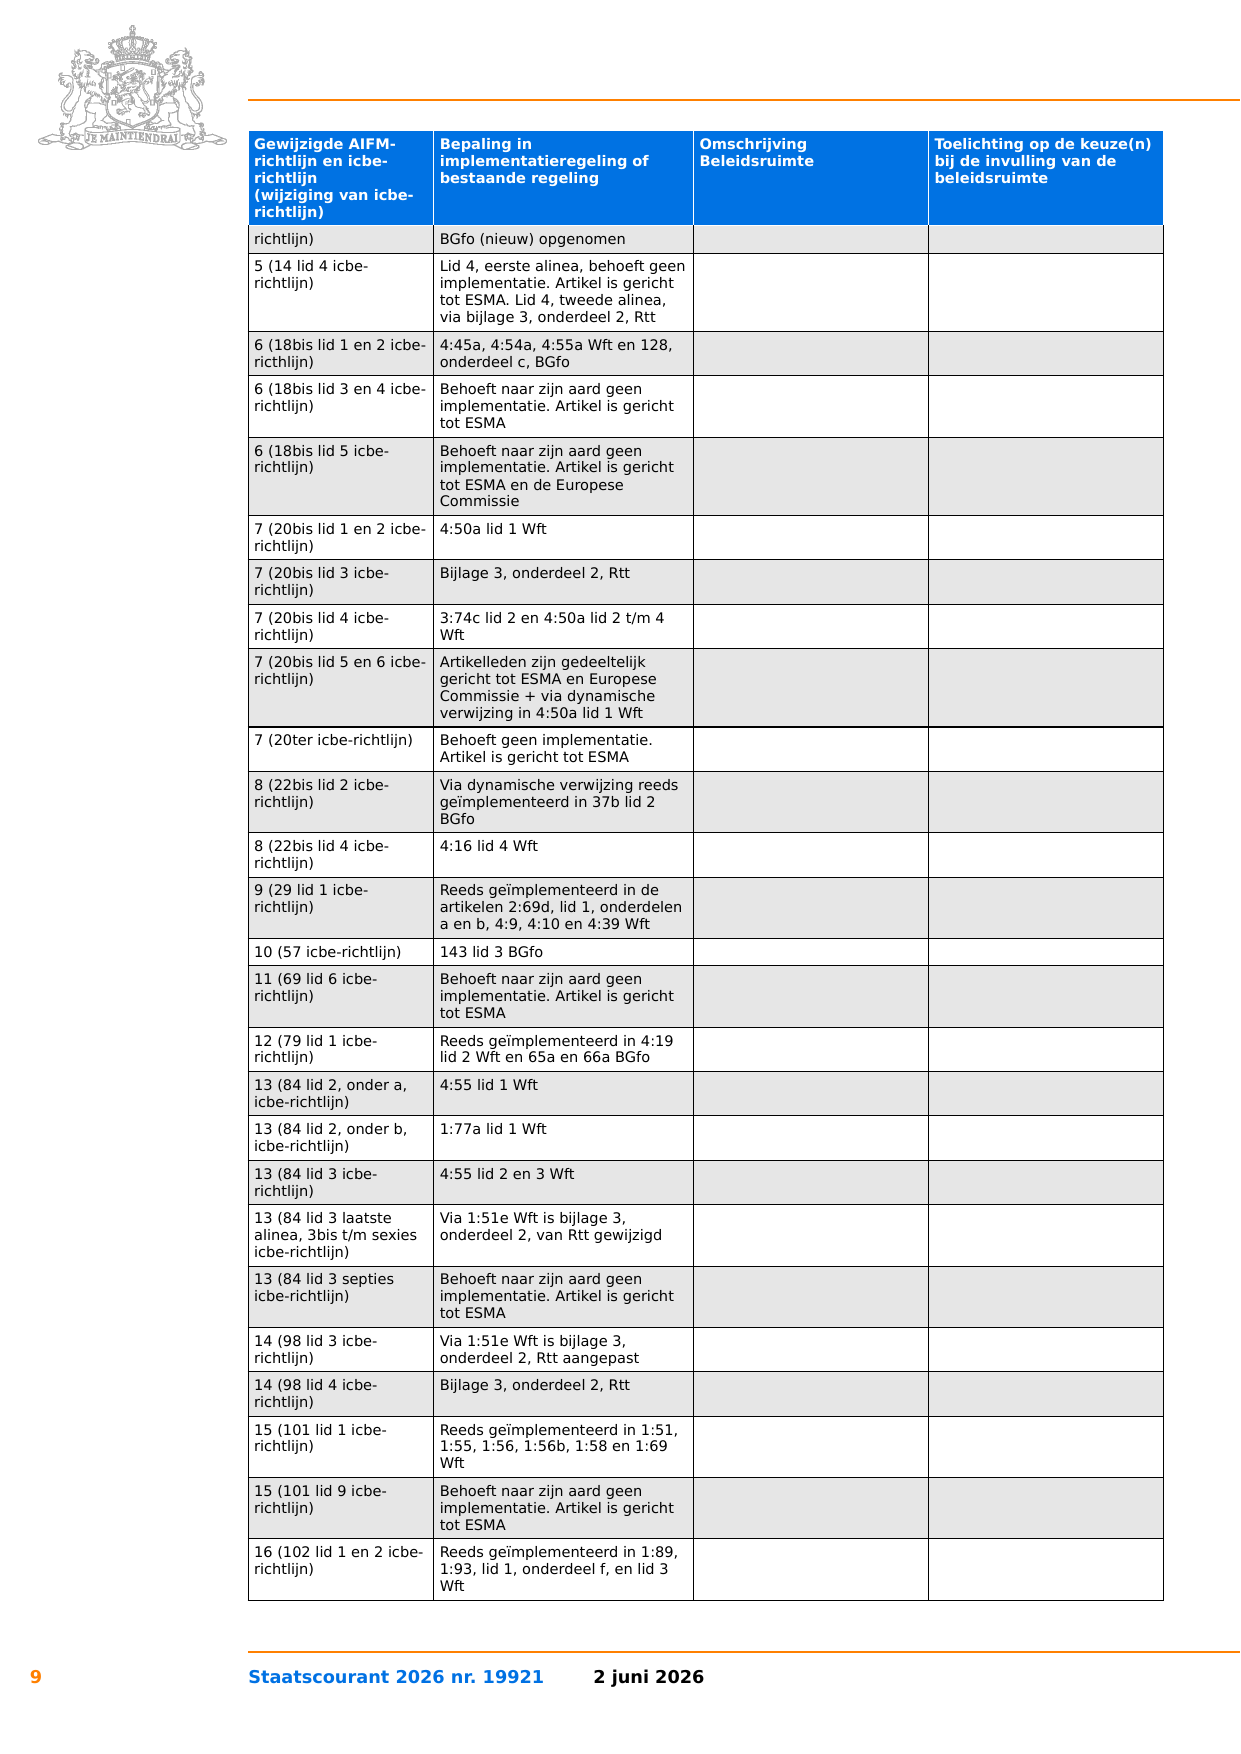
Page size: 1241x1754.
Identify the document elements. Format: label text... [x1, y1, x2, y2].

table_cell [694, 878, 928, 938]
table_cell [929, 649, 1163, 726]
table_cell Via dynamische verwijzing reeds geïmplementeerd in 37b lid 2 BGfo [434, 772, 693, 832]
table_cell 7 (20ter icbe-richtlijn) [249, 728, 433, 771]
table_cell [694, 1028, 928, 1071]
table_cell 4:45a, 4:54a, 4:55a Wft en 128, onderdeel c, BGfo [434, 332, 693, 375]
table_header Omschrijving Beleidsruimte [694, 131, 928, 225]
table_cell 13 (84 lid 2, onder a, icbe-richtlijn) [249, 1072, 433, 1115]
table_cell [929, 1028, 1163, 1071]
table_cell [929, 1539, 1163, 1600]
picture [38, 25, 227, 150]
table_cell 7 (20bis lid 1 en 2 icbe-richtlijn) [249, 516, 433, 559]
table_cell [929, 438, 1163, 515]
table_cell 6 (18bis lid 1 en 2 icbe-ricthlijn) [249, 332, 433, 375]
table_cell [694, 438, 928, 515]
table_cell 8 (22bis lid 4 icbe-richtlijn) [249, 833, 433, 877]
table_cell 13 (84 lid 3 icbe-richtlijn) [249, 1161, 433, 1204]
table_cell [929, 1372, 1163, 1416]
table_cell 15 (101 lid 1 icbe-richtlijn) [249, 1417, 433, 1477]
table_cell [694, 1328, 928, 1371]
table_cell Behoeft naar zijn aard geen implementatie. Artikel is gericht tot ESMA [434, 966, 693, 1027]
table_header Toelichting op de keuze(n) bij de invulling van de beleidsruimte [929, 131, 1163, 225]
table_cell [929, 1116, 1163, 1160]
table_cell Behoeft naar zijn aard geen implementatie. Artikel is gericht tot ESMA [434, 376, 693, 437]
table_cell Artikelleden zijn gedeeltelijk gericht tot ESMA en Europese Commissie + via dynamische verwijzing in 4:50a lid 1 Wft [434, 649, 693, 726]
table_cell [694, 1161, 928, 1204]
table_cell [694, 254, 928, 331]
table_cell [694, 1205, 928, 1266]
table_cell [694, 516, 928, 559]
table_cell 4:55 lid 2 en 3 Wft [434, 1161, 693, 1204]
table_cell Bijlage 3, onderdeel 2, Rtt [434, 560, 693, 604]
table_cell [929, 226, 1163, 253]
table_cell 7 (20bis lid 5 en 6 icbe-richtlijn) [249, 649, 433, 726]
table_cell [694, 1478, 928, 1538]
table_cell [694, 728, 928, 771]
table_cell 8 (22bis lid 2 icbe-richtlijn) [249, 772, 433, 832]
table_cell [929, 605, 1163, 648]
table_cell 11 (69 lid 6 icbe-richtlijn) [249, 966, 433, 1027]
table_header Gewijzigde AIFM-richtlijn en icbe-richtlijn (wijziging van icbe-richtlijn) [249, 131, 433, 225]
table_header Bepaling in implementatieregeling of bestaande regeling [434, 131, 693, 225]
table_cell Reeds geïmplementeerd in de artikelen 2:69d, lid 1, onderdelen a en b, 4:9, 4:10 en 4:39 Wft [434, 878, 693, 938]
table_cell [929, 1072, 1163, 1115]
table_cell [694, 605, 928, 648]
table_cell [694, 376, 928, 437]
table_cell [929, 878, 1163, 938]
table_cell [694, 1267, 928, 1327]
table_cell [929, 516, 1163, 559]
table_cell [694, 1417, 928, 1477]
table_cell [929, 254, 1163, 331]
table_cell [694, 226, 928, 253]
table_cell Via 1:51e Wft is bijlage 3, onderdeel 2, Rtt aangepast [434, 1328, 693, 1371]
table_cell 16 (102 lid 1 en 2 icbe-richtlijn) [249, 1539, 433, 1600]
table_cell Bijlage 3, onderdeel 2, Rtt [434, 1372, 693, 1416]
table_cell 13 (84 lid 3 laatste alinea, 3bis t/m sexies icbe-richtlijn) [249, 1205, 433, 1266]
table_cell [694, 332, 928, 375]
table_cell [929, 1267, 1163, 1327]
table_cell [929, 332, 1163, 375]
table_cell [929, 1478, 1163, 1538]
table_cell BGfo (nieuw) opgenomen [434, 226, 693, 253]
table_cell 143 lid 3 BGfo [434, 939, 693, 965]
table_cell 7 (20bis lid 3 icbe-richtlijn) [249, 560, 433, 604]
table_cell [694, 939, 928, 965]
table_cell [929, 966, 1163, 1027]
table_cell richtlijn) [249, 226, 433, 253]
table_cell [694, 833, 928, 877]
table_cell [929, 939, 1163, 965]
table_cell [929, 1161, 1163, 1204]
table_cell 4:50a lid 1 Wft [434, 516, 693, 559]
table_cell 1:77a lid 1 Wft [434, 1116, 693, 1160]
table_cell 13 (84 lid 3 septies icbe-richtlijn) [249, 1267, 433, 1327]
table_cell Behoeft geen implementatie. Artikel is gericht tot ESMA [434, 728, 693, 771]
table_cell [929, 833, 1163, 877]
table_cell [694, 560, 928, 604]
table_cell [929, 376, 1163, 437]
table_cell Behoeft naar zijn aard geen implementatie. Artikel is gericht tot ESMA en de Europese Commissie [434, 438, 693, 515]
table_cell [929, 1417, 1163, 1477]
table_cell 14 (98 lid 3 icbe-richtlijn) [249, 1328, 433, 1371]
table_cell 14 (98 lid 4 icbe-richtlijn) [249, 1372, 433, 1416]
table_cell [694, 772, 928, 832]
table_cell [694, 649, 928, 726]
table_cell 4:55 lid 1 Wft [434, 1072, 693, 1115]
table_cell 9 (29 lid 1 icbe-richtlijn) [249, 878, 433, 938]
table_cell [929, 560, 1163, 604]
table_cell Reeds geïmplementeerd in 4:19 lid 2 Wft en 65a en 66a BGfo [434, 1028, 693, 1071]
table_cell 7 (20bis lid 4 icbe-richtlijn) [249, 605, 433, 648]
table_cell [929, 1205, 1163, 1266]
table_cell Via 1:51e Wft is bijlage 3, onderdeel 2, van Rtt gewijzigd [434, 1205, 693, 1266]
table_cell [929, 728, 1163, 771]
table_cell 5 (14 lid 4 icbe-richtlijn) [249, 254, 433, 331]
table_cell Reeds geïmplementeerd in 1:51, 1:55, 1:56, 1:56b, 1:58 en 1:69 Wft [434, 1417, 693, 1477]
table_cell 13 (84 lid 2, onder b, icbe-richtlijn) [249, 1116, 433, 1160]
table_cell 15 (101 lid 9 icbe-richtlijn) [249, 1478, 433, 1538]
table_cell [694, 1539, 928, 1600]
table_cell 6 (18bis lid 5 icbe-richtlijn) [249, 438, 433, 515]
table_cell [929, 1328, 1163, 1371]
table_cell 3:74c lid 2 en 4:50a lid 2 t/m 4 Wft [434, 605, 693, 648]
table_cell Lid 4, eerste alinea, behoeft geen implementatie. Artikel is gericht tot ESMA. Lid 4, tweede alinea, via bijlage 3, onderdeel 2, Rtt [434, 254, 693, 331]
table_cell 6 (18bis lid 3 en 4 icbe-richtlijn) [249, 376, 433, 437]
table_cell [694, 1116, 928, 1160]
table_cell [694, 966, 928, 1027]
table_cell 12 (79 lid 1 icbe-richtlijn) [249, 1028, 433, 1071]
table_cell Behoeft naar zijn aard geen implementatie. Artikel is gericht tot ESMA [434, 1478, 693, 1538]
table_cell [694, 1072, 928, 1115]
table_cell [694, 1372, 928, 1416]
table_cell [929, 772, 1163, 832]
table_cell 10 (57 icbe-richtlijn) [249, 939, 433, 965]
table_cell 4:16 lid 4 Wft [434, 833, 693, 877]
table_cell Behoeft naar zijn aard geen implementatie. Artikel is gericht tot ESMA [434, 1267, 693, 1327]
table_cell Reeds geïmplementeerd in 1:89, 1:93, lid 1, onderdeel f, en lid 3 Wft [434, 1539, 693, 1600]
